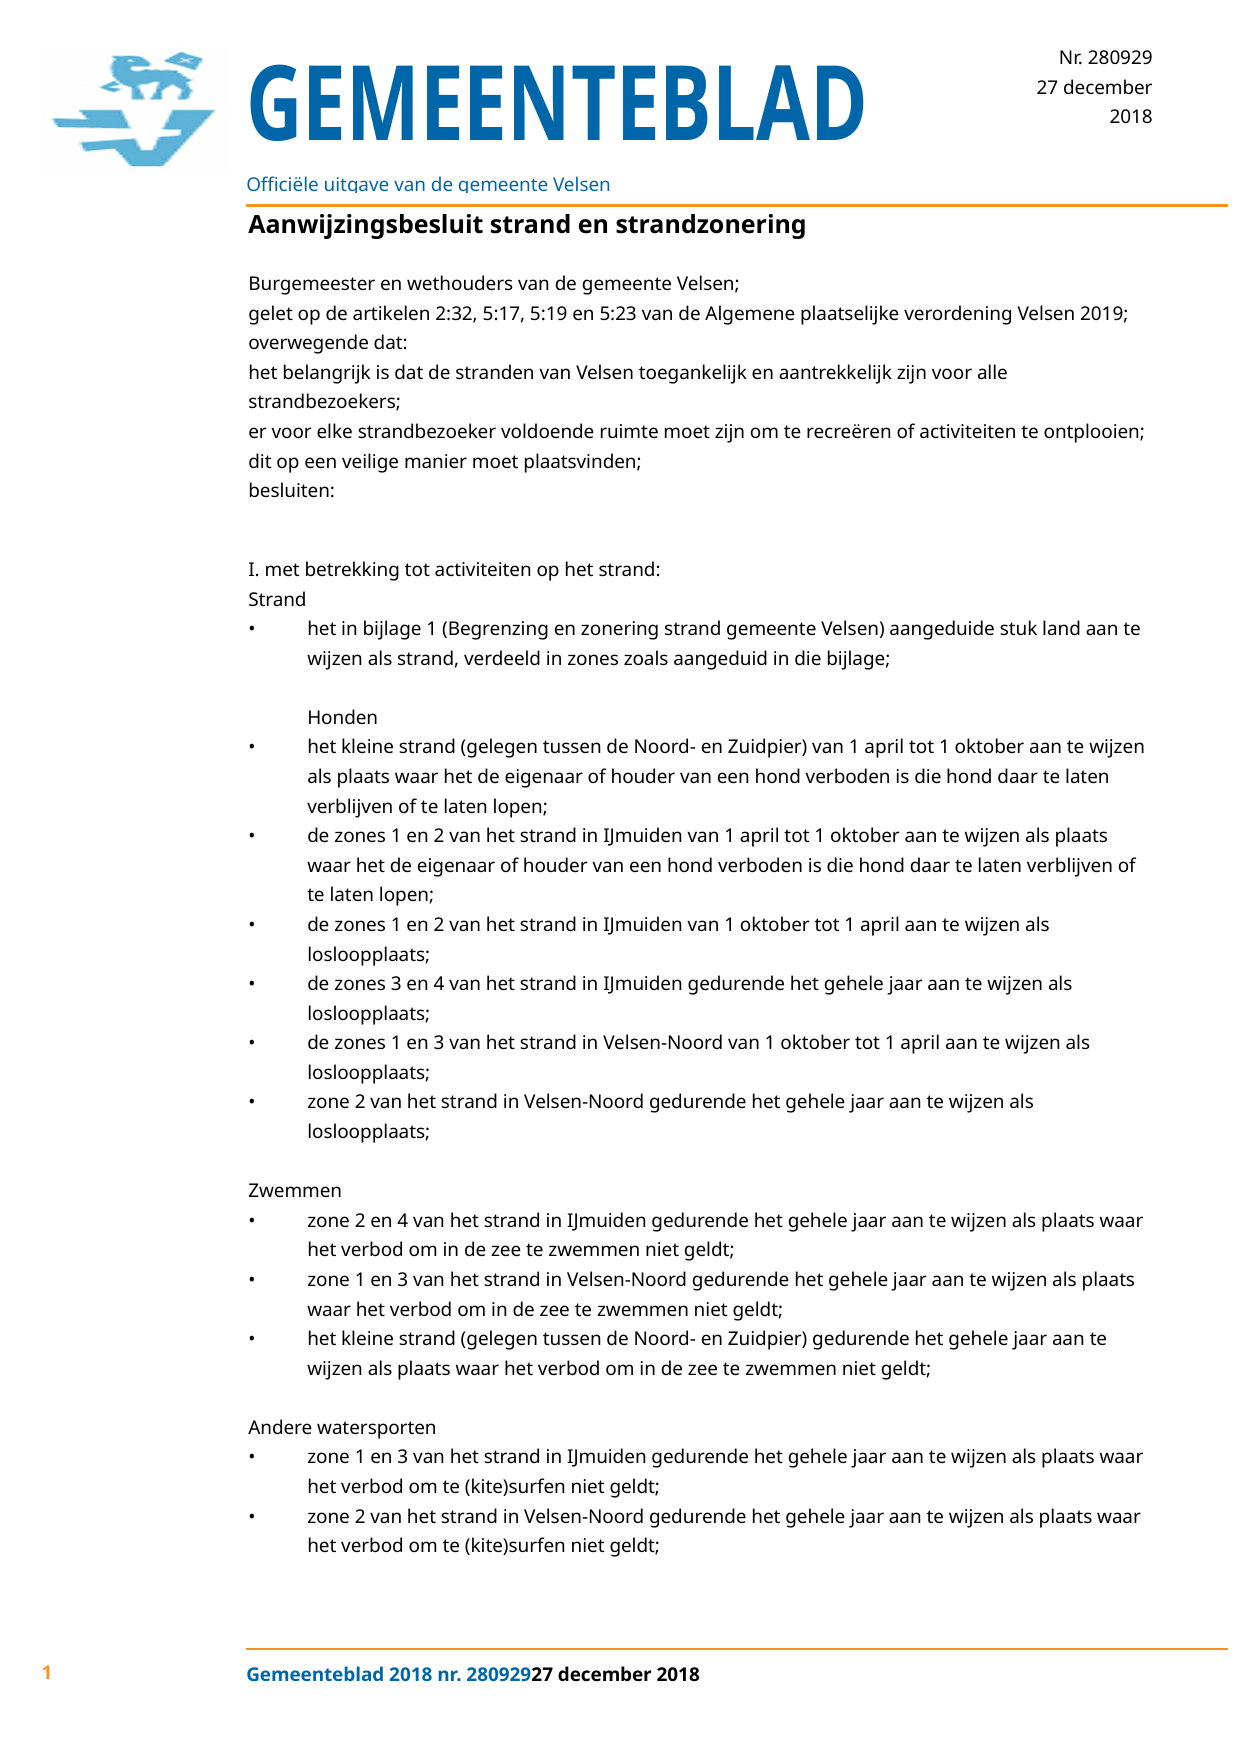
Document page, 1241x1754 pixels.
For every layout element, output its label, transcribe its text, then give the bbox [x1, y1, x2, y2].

list de zones 3 en 4 van het strand in IJmuiden gedurende het gehele jaar aan te wijzen als losloopplaats; [248, 970, 1152, 1026]
list de zones 1 en 2 van het strand in IJmuiden van 1 april tot 1 oktober aan te wijzen als plaats waar het de eigenaar of houder van een hond verboden is die hond daar te laten verblijven of te laten lopen; [248, 822, 1152, 907]
list zone 2 van het strand in Velsen-Noord gedurende het gehele jaar aan te wijzen als losloopplaats; [248, 1089, 1152, 1144]
list zone 1 en 3 van het strand in Velsen-Noord gedurende het gehele jaar aan te wijzen als plaats waar het verbod om in de zee te zwemmen niet geldt; [248, 1266, 1152, 1322]
list zone 1 en 3 van het strand in IJmuiden gedurende het gehele jaar aan te wijzen als plaats waar het verbod om te (kite)surfen niet geldt; [248, 1444, 1152, 1499]
text Strand [248, 586, 1152, 612]
list het in bijlage 1 (Begrenzing en zonering strand gemeente Velsen) aangeduide stuk land aan te wijzen als strand, verdeeld in zones zoals aangeduid in die bijlage; [248, 615, 1152, 671]
list het kleine strand (gelegen tussen de Noord- en Zuidpier) gedurende het gehele jaar aan te wijzen als plaats waar het verbod om in de zee te zwemmen niet geldt; [248, 1325, 1152, 1381]
text het belangrijk is dat de stranden van Velsen toegankelijk en aantrekkelijk zijn voor alle strandbezoekers; [248, 359, 1152, 414]
list het kleine strand (gelegen tussen de Noord- en Zuidpier) van 1 april tot 1 oktober aan te wijzen als plaats waar het de eigenaar of houder van een hond verboden is die hond daar te laten verblijven of te laten lopen; [248, 734, 1152, 819]
list zone 2 van het strand in Velsen-Noord gedurende het gehele jaar aan te wijzen als plaats waar het verbod om te (kite)surfen niet geldt; [248, 1503, 1152, 1558]
list zone 2 en 4 van het strand in IJmuiden gedurende het gehele jaar aan te wijzen als plaats waar het verbod om in de zee te zwemmen niet geldt; [248, 1207, 1152, 1262]
picture [41, 47, 231, 172]
text Andere watersporten [248, 1414, 1152, 1440]
list de zones 1 en 2 van het strand in IJmuiden van 1 oktober tot 1 april aan te wijzen als losloopplaats; [248, 911, 1152, 967]
text Zwemmen [248, 1177, 1152, 1203]
text I. met betrekking tot activiteiten op het strand: [248, 556, 1152, 582]
text Burgemeester en wethouders van de gemeente Velsen; [248, 270, 1152, 296]
text gelet op de artikelen 2:32, 5:17, 5:19 en 5:23 van de Algemene plaatselijke verordening Velsen 2019; [248, 300, 1152, 326]
list Honden [248, 704, 1152, 730]
text overwegende dat: [248, 329, 1152, 355]
text er voor elke strandbezoeker voldoende ruimte moet zijn om te recreëren of activiteiten te ontplooien; [248, 418, 1152, 444]
text dit op een veilige manier moet plaatsvinden; [248, 448, 1152, 473]
text besluiten: [248, 477, 1152, 503]
text Aanwijzingsbesluit strand en strandzonering [248, 207, 1152, 241]
list de zones 1 en 3 van het strand in Velsen-Noord van 1 oktober tot 1 april aan te wijzen als losloopplaats; [248, 1029, 1152, 1085]
